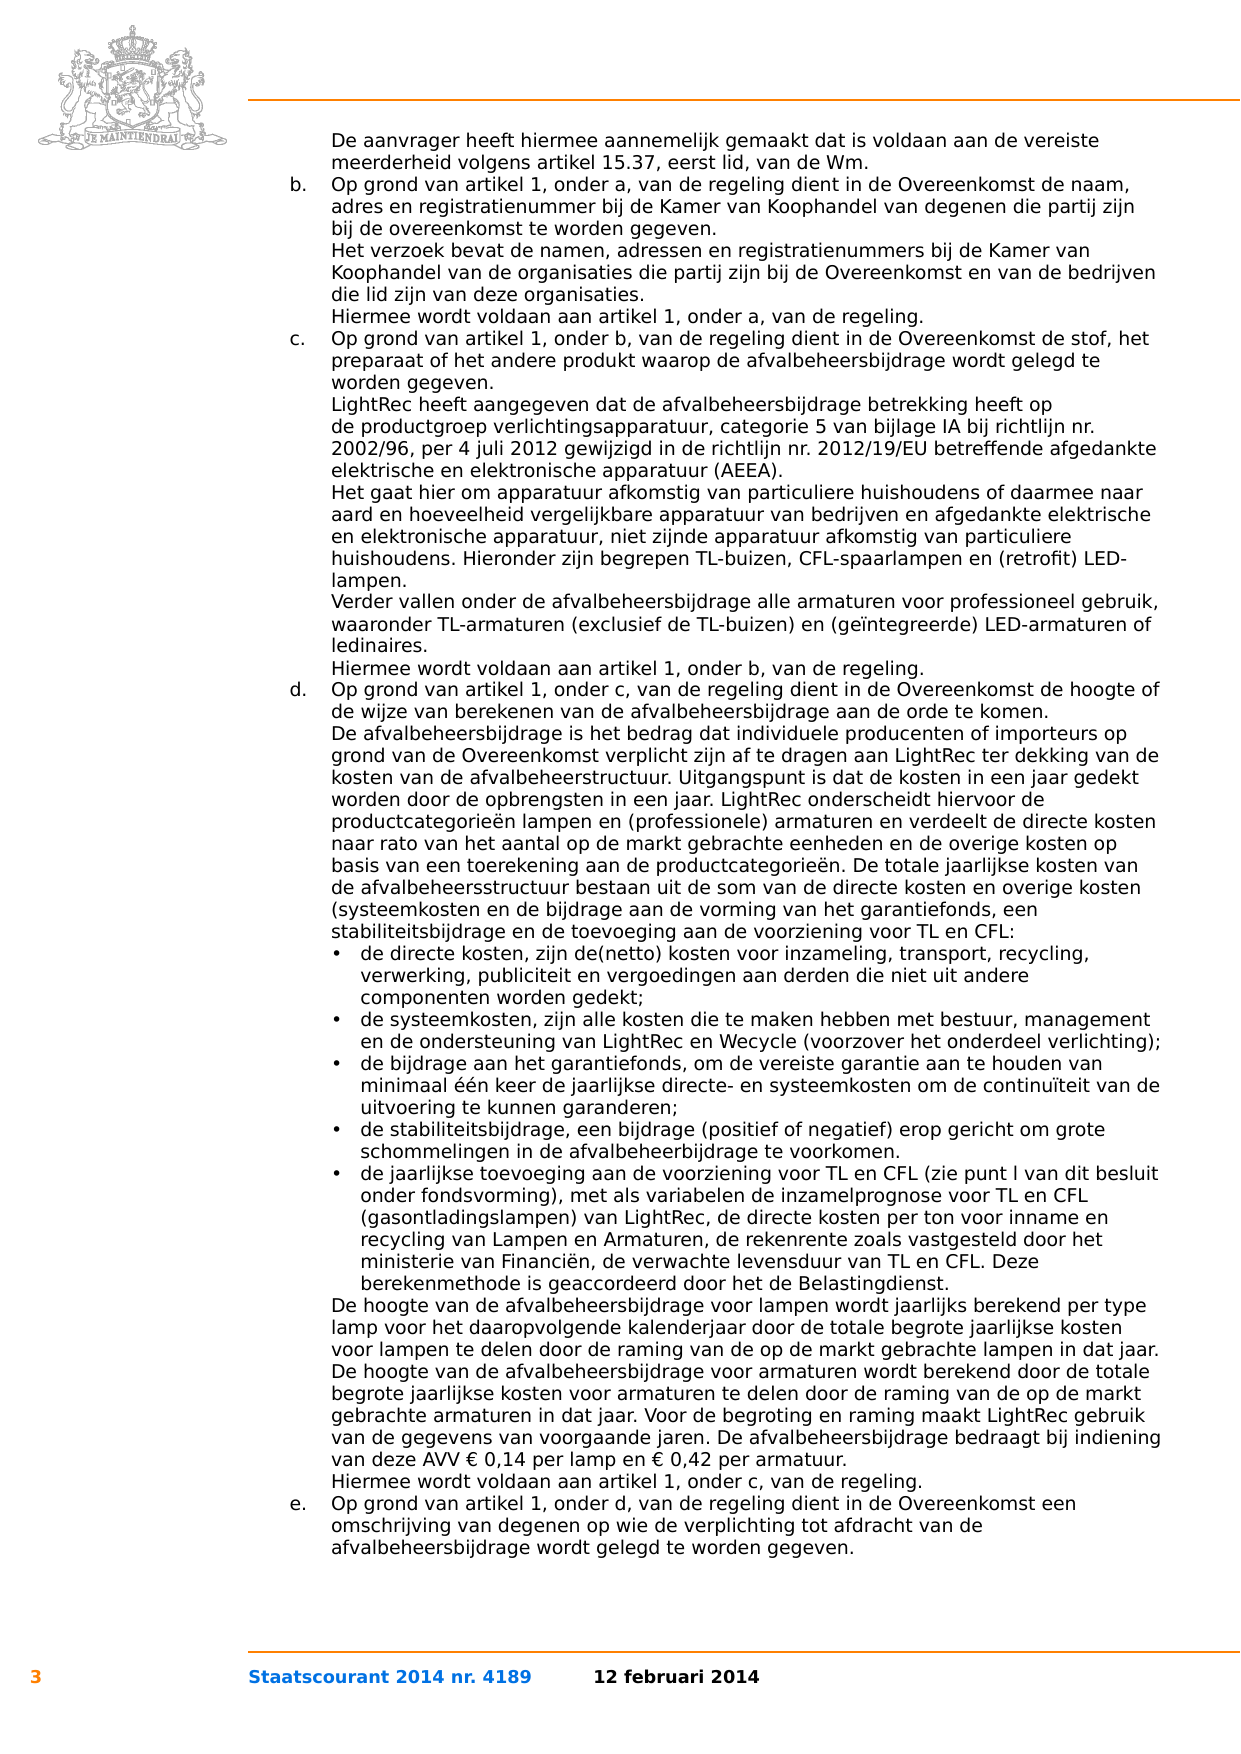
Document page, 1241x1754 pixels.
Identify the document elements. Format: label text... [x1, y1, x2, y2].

text Het verzoek bevat de namen, adressen en registratienummers bij de Kamer van Koophandel van de organisaties die partij zijn bij de Overeenkomst en van de bedrijven die lid zijn van deze organisaties. [331, 240, 1163, 306]
text • de directe kosten, zijn de(netto) kosten voor inzameling, transport, recycling, verwerking, publiciteit en vergoedingen aan derden die niet uit andere componenten worden gedekt; [331, 943, 1163, 1009]
text d. Op grond van artikel 1, onder c, van de regeling dient in de Overeenkomst de hoogte of de wijze van berekenen van de afvalbeheersbijdrage aan de orde te komen. [289, 679, 1163, 723]
text • de stabiliteitsbijdrage, een bijdrage (positief of negatief) erop gericht om grote schommelingen in de afvalbeheerbijdrage te voorkomen. [331, 1119, 1163, 1163]
text Het gaat hier om apparatuur afkomstig van particuliere huishoudens of daarmee naar aard en hoeveelheid vergelijkbare apparatuur van bedrijven en afgedankte elektrische en elektronische apparatuur, niet zijnde apparatuur afkomstig van particuliere huishoudens. Hieronder zijn begrepen TL-buizen, CFL-spaarlampen en (retrofit) LED-lampen. [331, 482, 1163, 591]
text Verder vallen onder de afvalbeheersbijdrage alle armaturen voor professioneel gebruik, waaronder TL-armaturen (exclusief de TL-buizen) en (geïntegreerde) LED-armaturen of ledinaires. [331, 591, 1163, 657]
text • de systeemkosten, zijn alle kosten die te maken hebben met bestuur, management en de ondersteuning van LightRec en Wecycle (voorzover het onderdeel verlichting); [331, 1009, 1163, 1053]
text c. Op grond van artikel 1, onder b, van de regeling dient in de Overeenkomst de stof, het preparaat of het andere produkt waarop de afvalbeheersbijdrage wordt gelegd te worden gegeven. [289, 328, 1163, 394]
text LightRec heeft aangegeven dat de afvalbeheersbijdrage betrekking heeft op [331, 394, 1163, 416]
text De afvalbeheersbijdrage is het bedrag dat individuele producenten of importeurs op grond van de Overeenkomst verplicht zijn af te dragen aan LightRec ter dekking van de kosten van de afvalbeheerstructuur. Uitgangspunt is dat de kosten in een jaar gedekt worden door de opbrengsten in een jaar. LightRec onderscheidt hiervoor de productcategorieën lampen en (professionele) armaturen en verdeelt de directe kosten naar rato van het aantal op de markt gebrachte eenheden en de overige kosten op basis van een toerekening aan de productcategorieën. De totale jaarlijkse kosten van de afvalbeheersstructuur bestaan uit de som van de directe kosten en overige kosten (systeemkosten en de bijdrage aan de vorming van het garantiefonds, een stabiliteitsbijdrage en de toevoeging aan de voorziening voor TL en CFL: [331, 723, 1163, 943]
text De aanvrager heeft hiermee aannemelijk gemaakt dat is voldaan aan de vereiste meerderheid volgens artikel 15.37, eerst lid, van de Wm. [331, 130, 1163, 174]
text de productgroep verlichtingsapparatuur, categorie 5 van bijlage IA bij richtlijn nr. 2002/96, per 4 juli 2012 gewijzigd in de richtlijn nr. 2012/19/EU betreffende afgedankte elektrische en elektronische apparatuur (AEEA). [331, 416, 1163, 482]
text De hoogte van de afvalbeheersbijdrage voor armaturen wordt berekend door de totale begrote jaarlijkse kosten voor armaturen te delen door de raming van de op de markt gebrachte armaturen in dat jaar. Voor de begroting en raming maakt LightRec gebruik van de gegevens van voorgaande jaren. De afvalbeheersbijdrage bedraagt bij indiening van deze AVV € 0,14 per lamp en € 0,42 per armatuur. [331, 1361, 1163, 1471]
text De hoogte van de afvalbeheersbijdrage voor lampen wordt jaarlijks berekend per type lamp voor het daaropvolgende kalenderjaar door de totale begrote jaarlijkse kosten voor lampen te delen door de raming van de op de markt gebrachte lampen in dat jaar. [331, 1295, 1163, 1361]
text • de bijdrage aan het garantiefonds, om de vereiste garantie aan te houden van minimaal één keer de jaarlijkse directe- en systeemkosten om de continuïteit van de uitvoering te kunnen garanderen; [331, 1053, 1163, 1119]
text b. Op grond van artikel 1, onder a, van de regeling dient in de Overeenkomst de naam, adres en registratienummer bij de Kamer van Koophandel van degenen die partij zijn bij de overeenkomst te worden gegeven. [289, 174, 1163, 240]
text Hiermee wordt voldaan aan artikel 1, onder c, van de regeling. [331, 1471, 1163, 1493]
text Hiermee wordt voldaan aan artikel 1, onder b, van de regeling. [331, 657, 1163, 679]
text e. Op grond van artikel 1, onder d, van de regeling dient in de Overeenkomst een omschrijving van degenen op wie de verplichting tot afdracht van de afvalbeheersbijdrage wordt gelegd te worden gegeven. [289, 1493, 1163, 1558]
text Hiermee wordt voldaan aan artikel 1, onder a, van de regeling. [331, 306, 1163, 328]
picture [38, 25, 227, 150]
text • de jaarlijkse toevoeging aan de voorziening voor TL en CFL (zie punt l van dit besluit onder fondsvorming), met als variabelen de inzamelprognose voor TL en CFL (gasontladingslampen) van LightRec, de directe kosten per ton voor inname en recycling van Lampen en Armaturen, de rekenrente zoals vastgesteld door het ministerie van Financiën, de verwachte levensduur van TL en CFL. Deze berekenmethode is geaccordeerd door het de Belastingdienst. [331, 1163, 1163, 1295]
